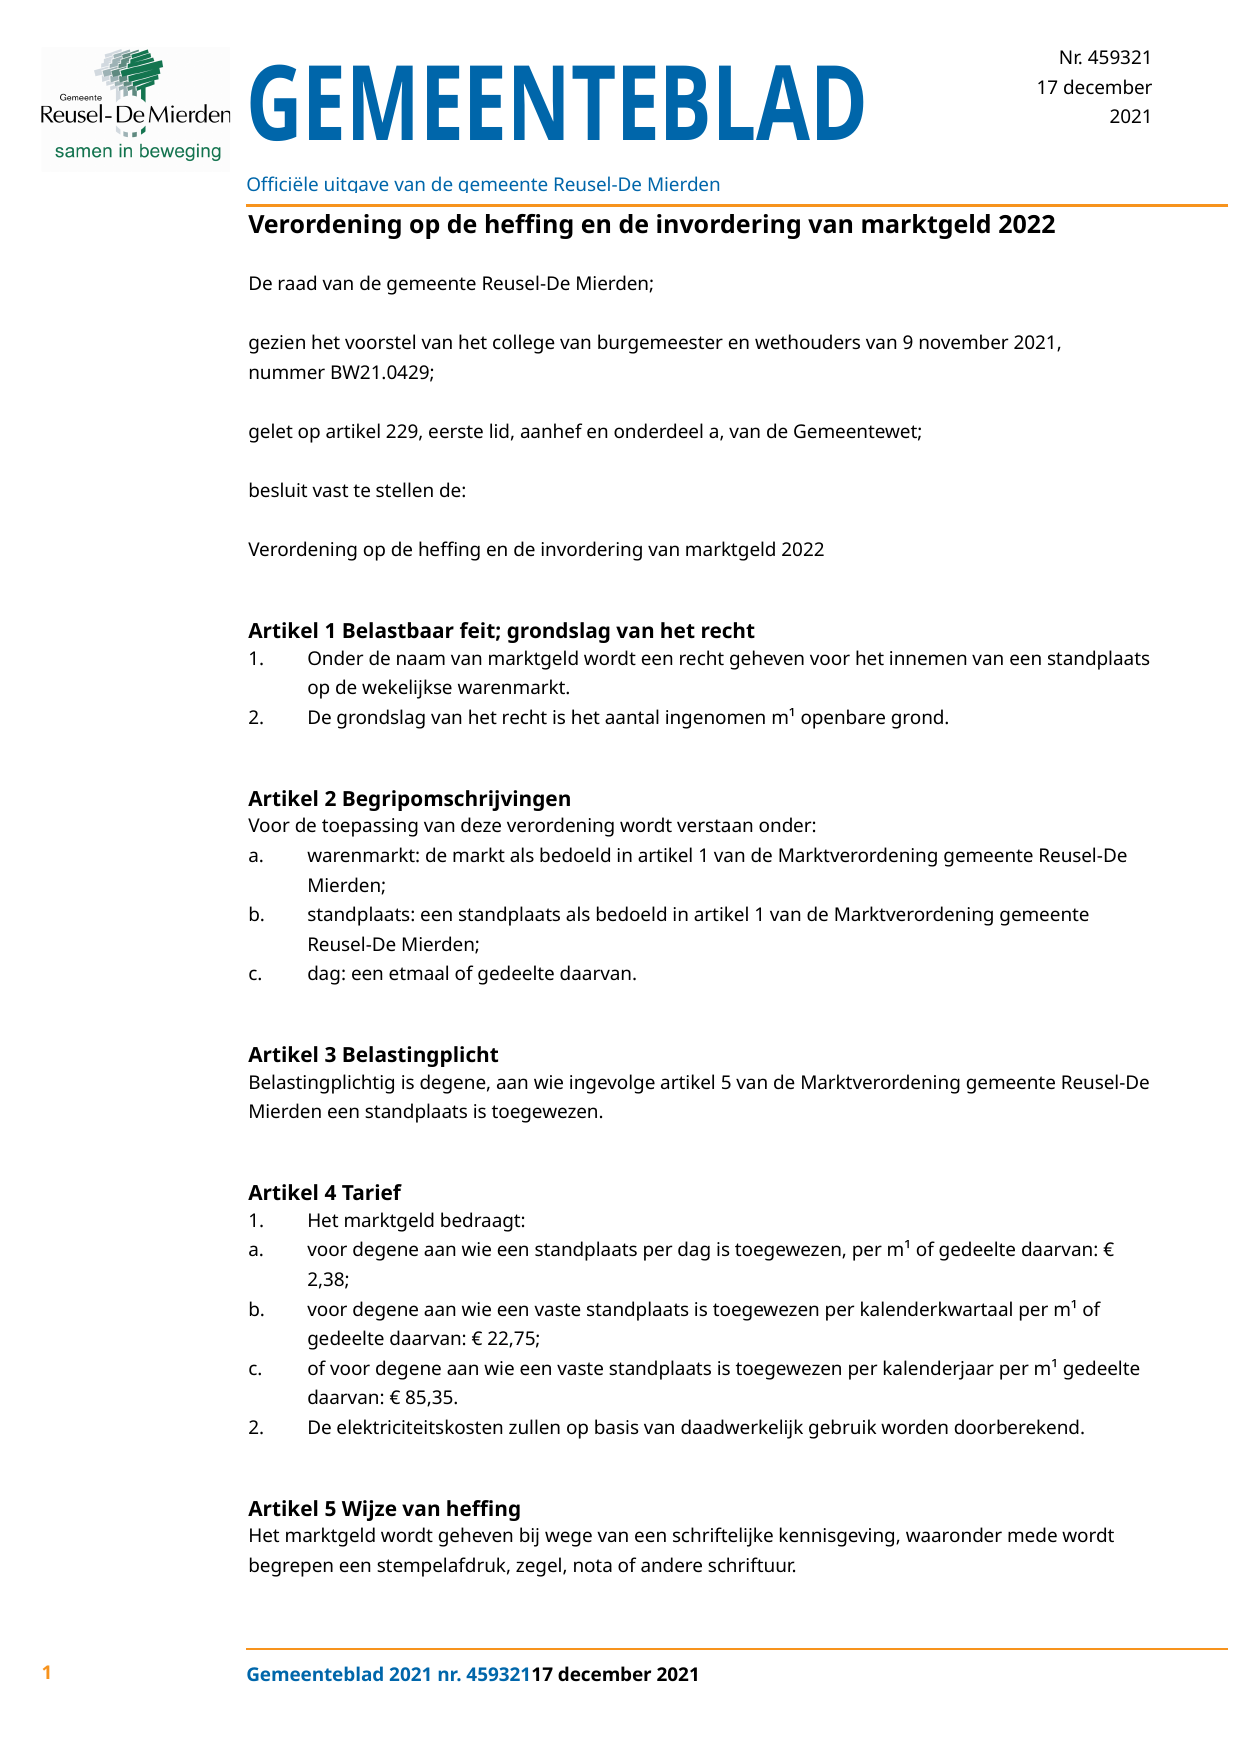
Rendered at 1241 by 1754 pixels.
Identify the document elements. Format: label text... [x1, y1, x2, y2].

text Artikel 2 Begripomschrijvingen [248, 784, 1152, 813]
list voor degene aan wie een standplaats per dag is toegewezen, per m¹ of gedeelte daarvan: € 2,38; [248, 1237, 1152, 1292]
list Onder de naam van marktgeld wordt een recht geheven voor het innemen van een standplaats op de wekelijkse warenmarkt. [248, 645, 1152, 700]
list of voor degene aan wie een vaste standplaats is toegewezen per kalenderjaar per m¹ gedeelte daarvan: € 85,35. [248, 1355, 1152, 1410]
text gezien het voorstel van het college van burgemeester en wethouders van 9 november 2021, [248, 329, 1152, 355]
text Voor de toepassing van deze verordening wordt verstaan onder: [248, 813, 1152, 838]
list warenmarkt: de markt als bedoeld in artikel 1 van de Marktverordening gemeente Reusel-De Mierden; [248, 842, 1152, 897]
text De raad van de gemeente Reusel-De Mierden; [248, 270, 1152, 296]
picture [41, 47, 231, 172]
list dag: een etmaal of gedeelte daarvan. [248, 961, 1152, 986]
text besluit vast te stellen de: [248, 477, 1152, 503]
list voor degene aan wie een vaste standplaats is toegewezen per kalenderkwartaal per m¹ of gedeelte daarvan: € 22,75; [248, 1296, 1152, 1351]
list De elektriciteitskosten zullen op basis van daadwerkelijk gebruik worden doorberekend. [248, 1414, 1152, 1440]
list Het marktgeld bedraagt: [248, 1207, 1152, 1233]
text gelet op artikel 229, eerste lid, aanhef en onderdeel a, van de Gemeentewet; [248, 418, 1152, 444]
text Artikel 4 Tarief [248, 1178, 1152, 1207]
text Verordening op de heffing en de invordering van marktgeld 2022 [248, 537, 1152, 562]
text Het marktgeld wordt geheven bij wege van een schriftelijke kennisgeving, waaronder mede wordt begrepen een stempelafdruk, zegel, nota of andere schriftuur. [248, 1522, 1152, 1578]
text Artikel 1 Belastbaar feit; grondslag van het recht [248, 617, 1152, 645]
list standplaats: een standplaats als bedoeld in artikel 1 van de Marktverordening gemeente Reusel-De Mierden; [248, 901, 1152, 957]
text nummer BW21.0429; [248, 359, 1152, 385]
text Artikel 5 Wijze van heffing [248, 1494, 1152, 1522]
text Belastingplichtig is degene, aan wie ingevolge artikel 5 van de Marktverordening gemeente Reusel-De Mierden een standplaats is toegewezen. [248, 1069, 1152, 1124]
text Artikel 3 Belastingplicht [248, 1041, 1152, 1069]
list De grondslag van het recht is het aantal ingenomen m¹ openbare grond. [248, 704, 1152, 730]
text Verordening op de heffing en de invordering van marktgeld 2022 [248, 207, 1152, 241]
